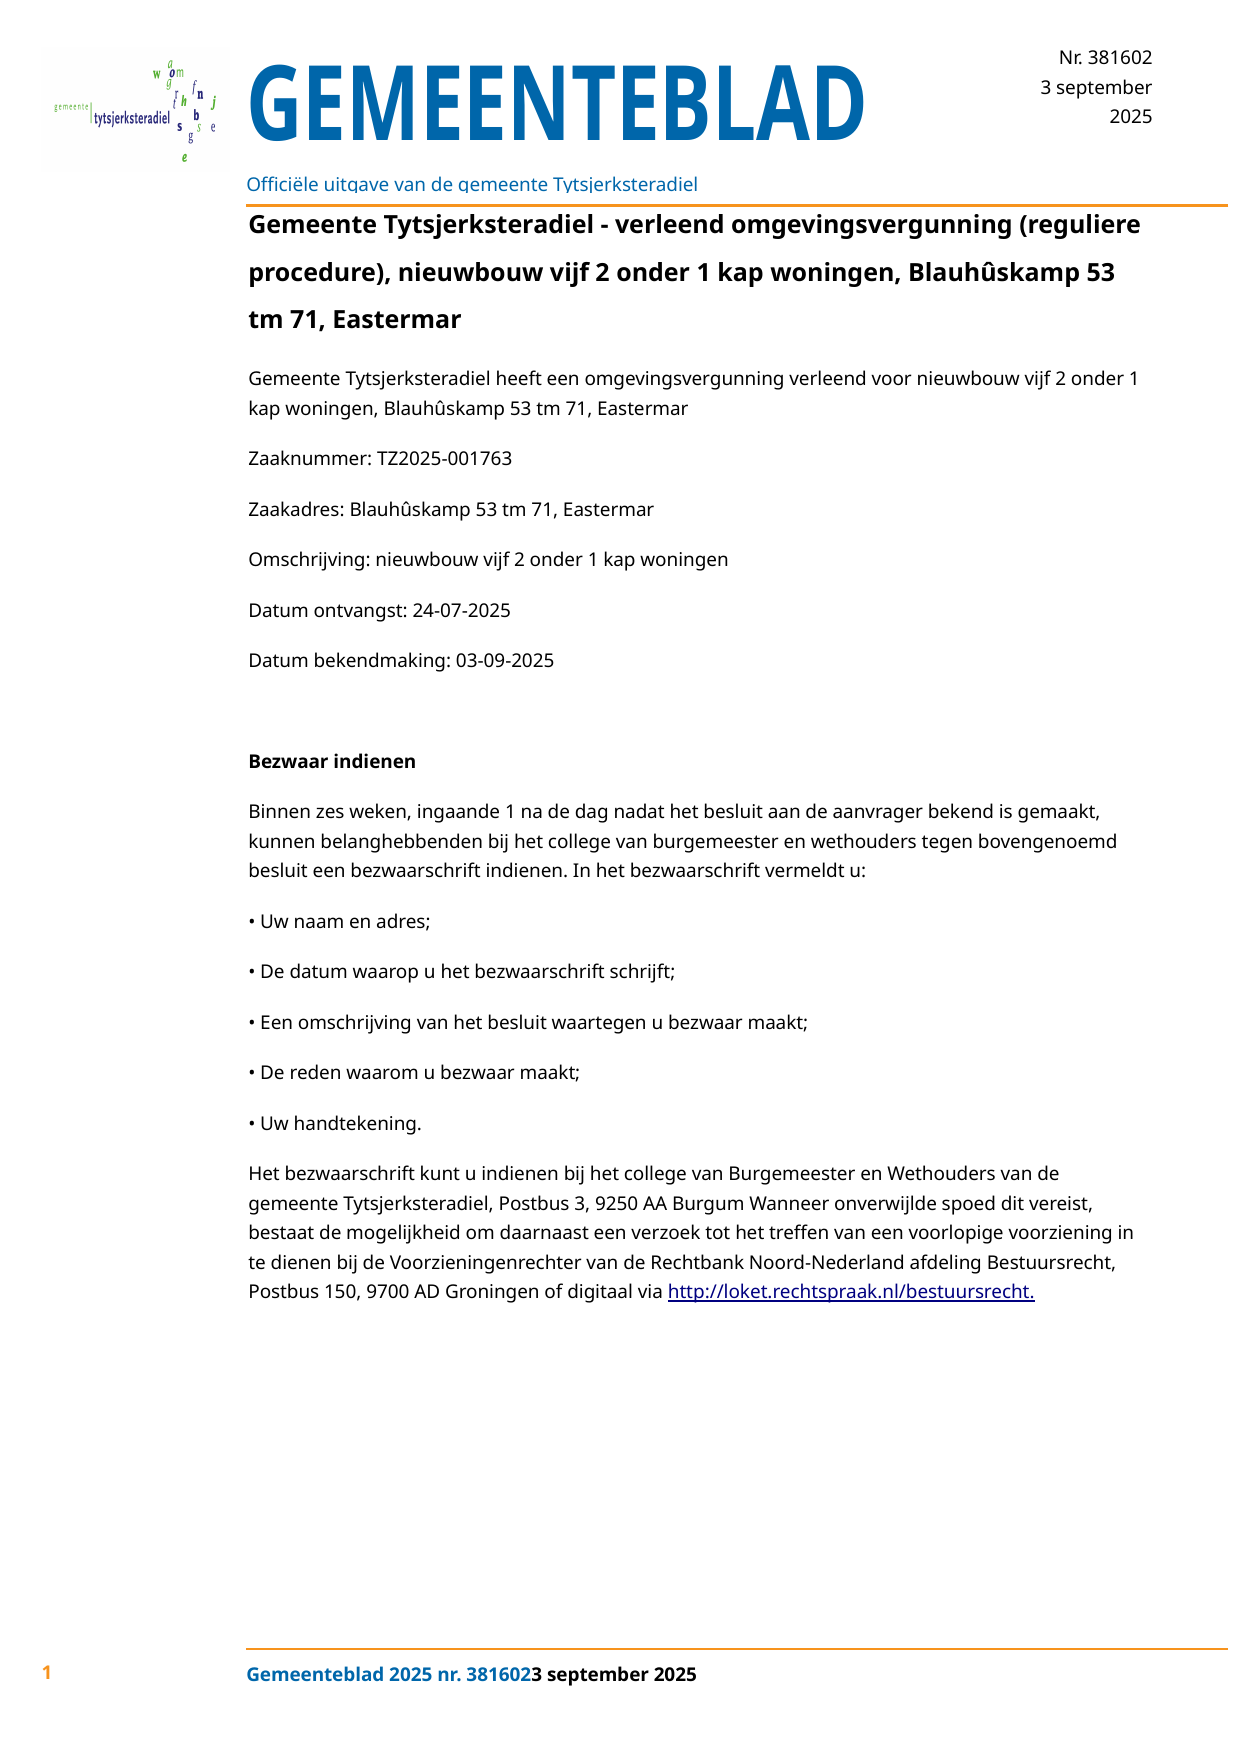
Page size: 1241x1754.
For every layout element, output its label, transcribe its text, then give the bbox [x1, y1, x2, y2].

text • De datum waarop u het bezwaarschrift schrijft; [248, 958, 1152, 984]
text Het bezwaarschrift kunt u indienen bij het college van Burgemeester en Wethouders van de gemeente Tytsjerksteradiel, Postbus 3, 9250 AA Burgum Wanneer onverwijlde spoed dit vereist, bestaat de mogelijkheid om daarnaast een verzoek tot het treffen van een voorlopige voorziening in te dienen bij de Voorzieningenrechter van de Rechtbank Noord-Nederland afdeling Bestuursrecht, Postbus 150, 9700 AD Groningen of digitaal via http://loket.rechtspraak.nl/bestuursrecht. [248, 1160, 1152, 1304]
text • De reden waarom u bezwaar maakt; [248, 1059, 1152, 1085]
text Zaakadres: Blauhûskamp 53 tm 71, Eastermar [248, 496, 1152, 522]
text Gemeente Tytsjerksteradiel heeft een omgevingsvergunning verleend voor nieuwbouw vijf 2 onder 1 kap woningen, Blauhûskamp 53 tm 71, Eastermar [248, 366, 1152, 421]
text Binnen zes weken, ingaande 1 na de dag nadat het besluit aan de aanvrager bekend is gemaakt, kunnen belanghebbenden bij het college van burgemeester en wethouders tegen bovengenoemd besluit een bezwaarschrift indienen. In het bezwaarschrift vermeldt u: [248, 798, 1152, 883]
text Bezwaar indienen [248, 748, 1152, 774]
text • Uw handtekening. [248, 1110, 1152, 1135]
text • Uw naam en adres; [248, 908, 1152, 934]
text Datum bekendmaking: 03-09-2025 [248, 647, 1152, 673]
text Omschrijving: nieuwbouw vijf 2 onder 1 kap woningen [248, 546, 1152, 572]
picture [41, 47, 231, 172]
text Zaaknummer: TZ2025-001763 [248, 446, 1152, 471]
text Gemeente Tytsjerksteradiel - verleend omgevingsvergunning (reguliere procedure), nieuwbouw vijf 2 onder 1 kap woningen, Blauhûskamp 53 tm 71, Eastermar [248, 207, 1152, 336]
text • Een omschrijving van het besluit waartegen u bezwaar maakt; [248, 1009, 1152, 1034]
text Datum ontvangst: 24-07-2025 [248, 597, 1152, 622]
